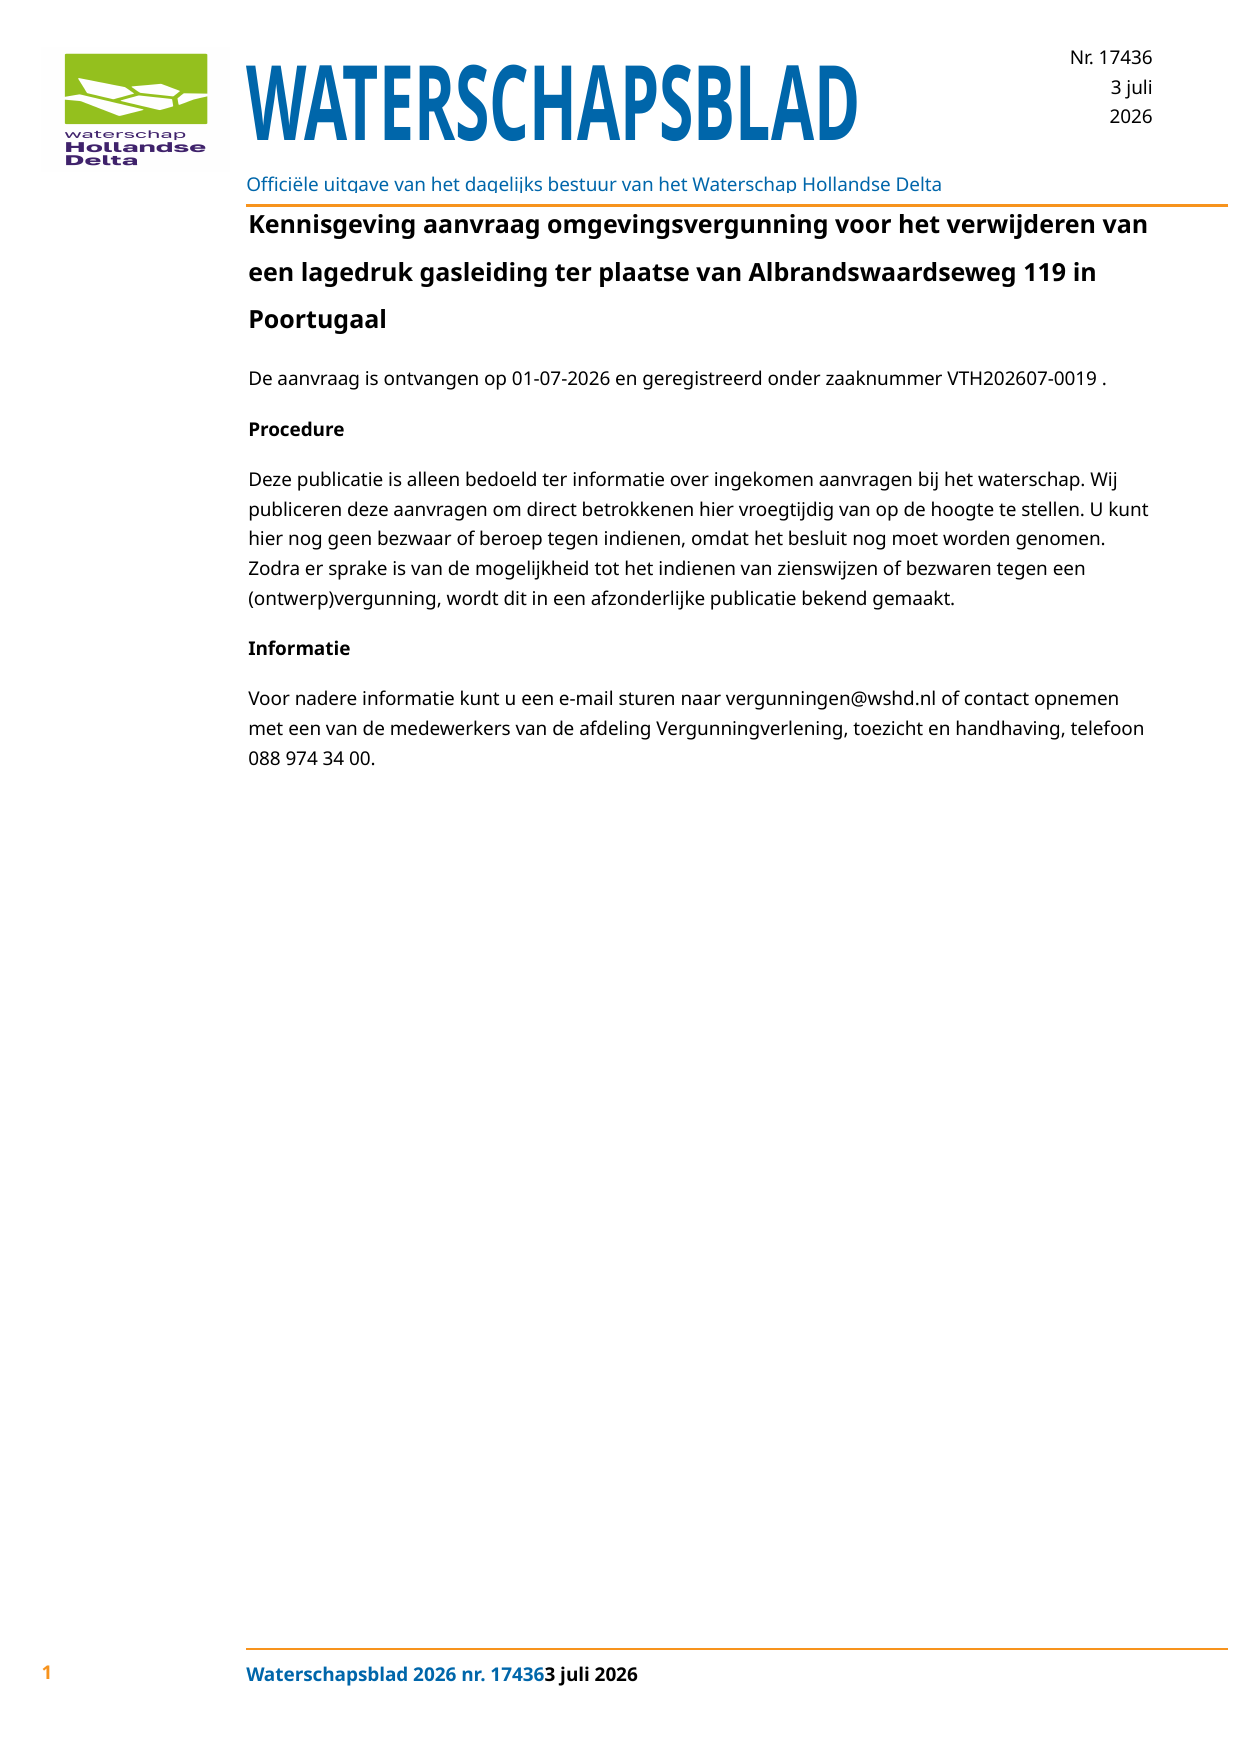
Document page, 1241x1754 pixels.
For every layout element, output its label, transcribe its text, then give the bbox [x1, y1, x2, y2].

text Procedure [248, 416, 1152, 442]
text Deze publicatie is alleen bedoeld ter informatie over ingekomen aanvragen bij het waterschap. Wij publiceren deze aanvragen om direct betrokkenen hier vroegtijdig van op de hoogte te stellen. U kunt hier nog geen bezwaar of beroep tegen indienen, omdat het besluit nog moet worden genomen. Zodra er sprake is van de mogelijkheid tot het indienen van zienswijzen of bezwaren tegen een (ontwerp)vergunning, wordt dit in een afzonderlijke publicatie bekend gemaakt. [248, 466, 1152, 610]
text De aanvraag is ontvangen op 01-07-2026 en geregistreerd onder zaaknummer VTH202607-0019 . [248, 366, 1152, 391]
picture [41, 47, 231, 172]
text Kennisgeving aanvraag omgevingsvergunning voor het verwijderen van een lagedruk gasleiding ter plaatse van Albrandswaardseweg 119 in Poortugaal [248, 207, 1152, 336]
text Informatie [248, 635, 1152, 661]
text Voor nadere informatie kunt u een e-mail sturen naar vergunningen@wshd.nl of contact opnemen met een van de medewerkers van de afdeling Vergunningverlening, toezicht en handhaving, telefoon 088 974 34 00. [248, 686, 1152, 770]
